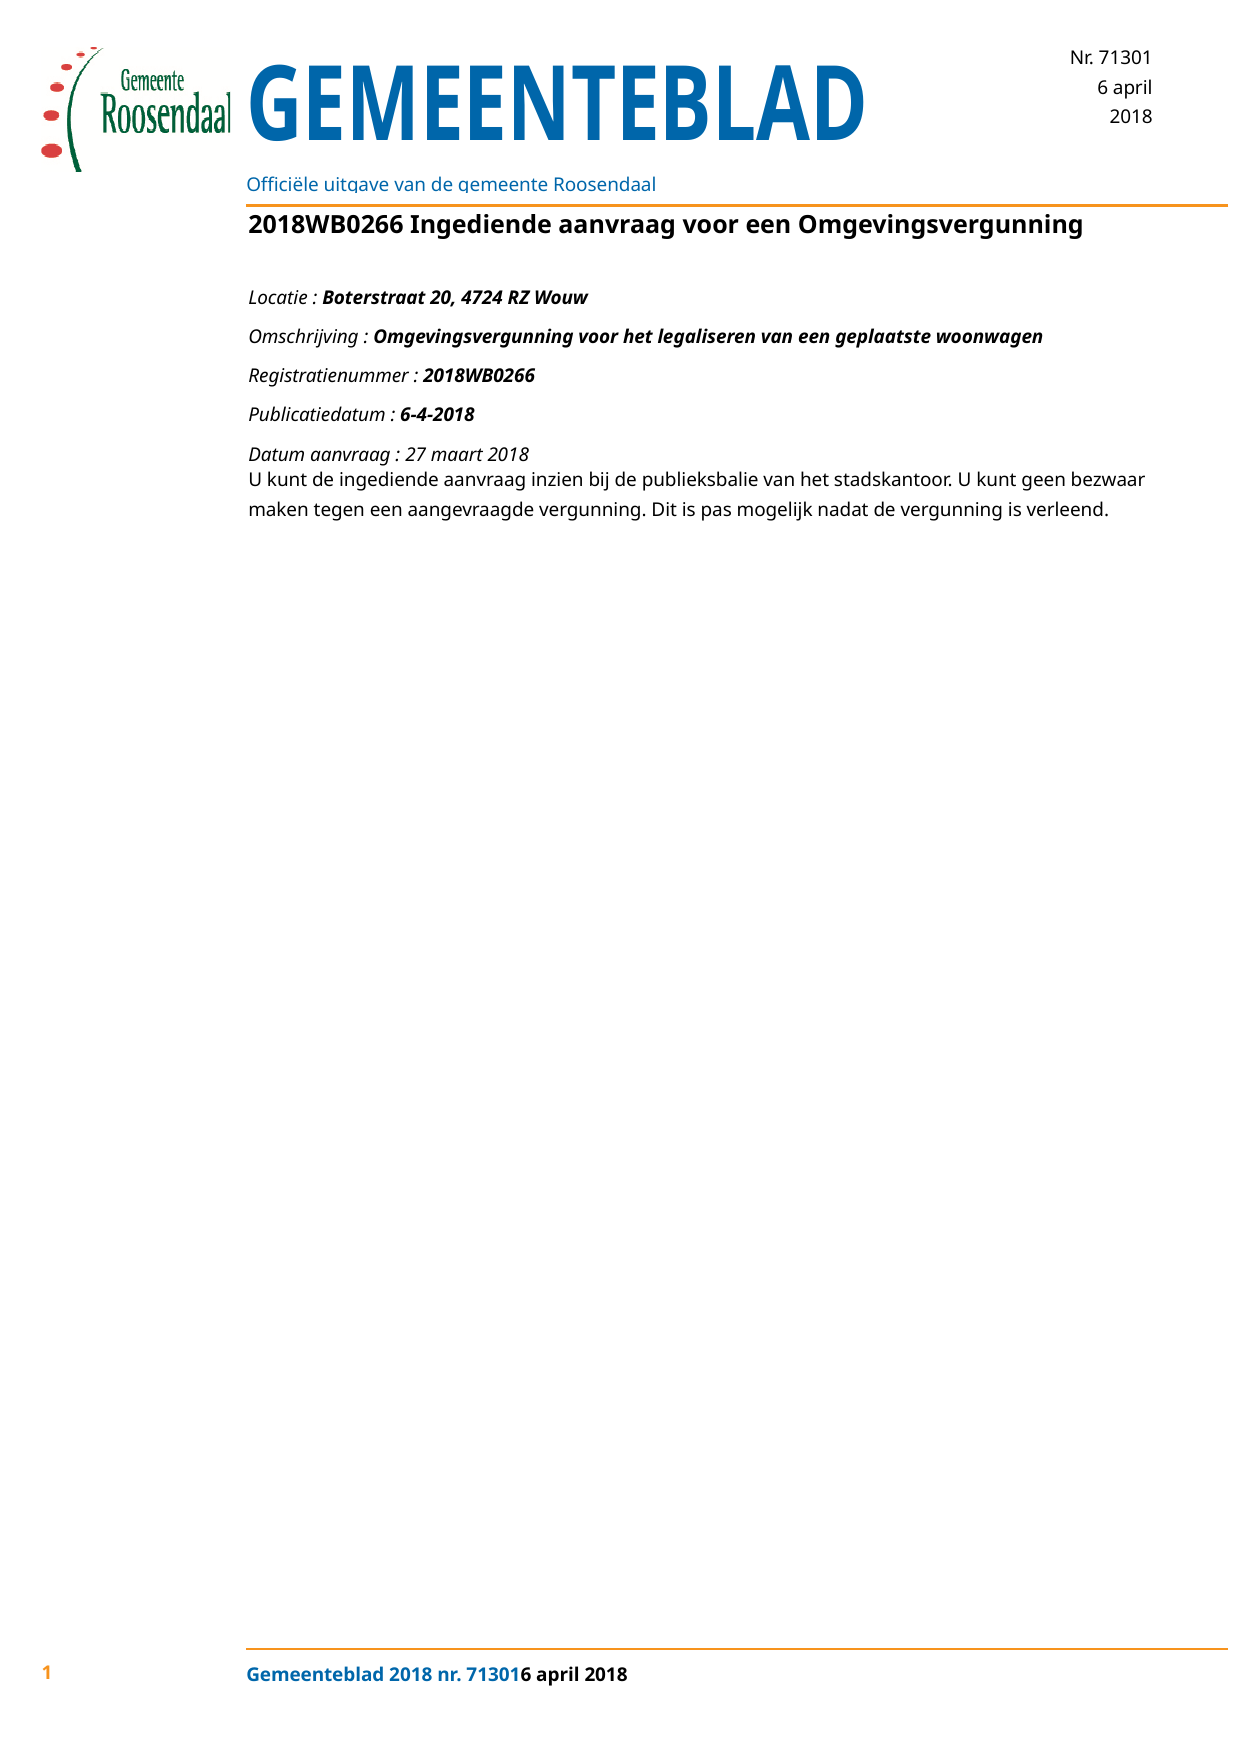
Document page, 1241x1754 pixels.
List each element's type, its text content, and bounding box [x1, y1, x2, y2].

text U kunt de ingediende aanvraag inzien bij de publieksbalie van het stadskantoor. U kunt geen bezwaar maken tegen een aangevraagde vergunning. Dit is pas mogelijk nadat de vergunning is verleend. [248, 467, 1152, 522]
text Locatie : Boterstraat 20, 4724 RZ Wouw [248, 284, 1152, 309]
text Datum aanvraag : 27 maart 2018 [248, 441, 1152, 467]
picture [41, 47, 231, 172]
text Publicatiedatum : 6-4-2018 [248, 402, 1152, 427]
text Registratienummer : 2018WB0266 [248, 362, 1152, 388]
text Omschrijving : Omgevingsvergunning voor het legaliseren van een geplaatste woonwagen [248, 323, 1152, 349]
text 2018WB0266 Ingediende aanvraag voor een Omgevingsvergunning [248, 207, 1152, 241]
